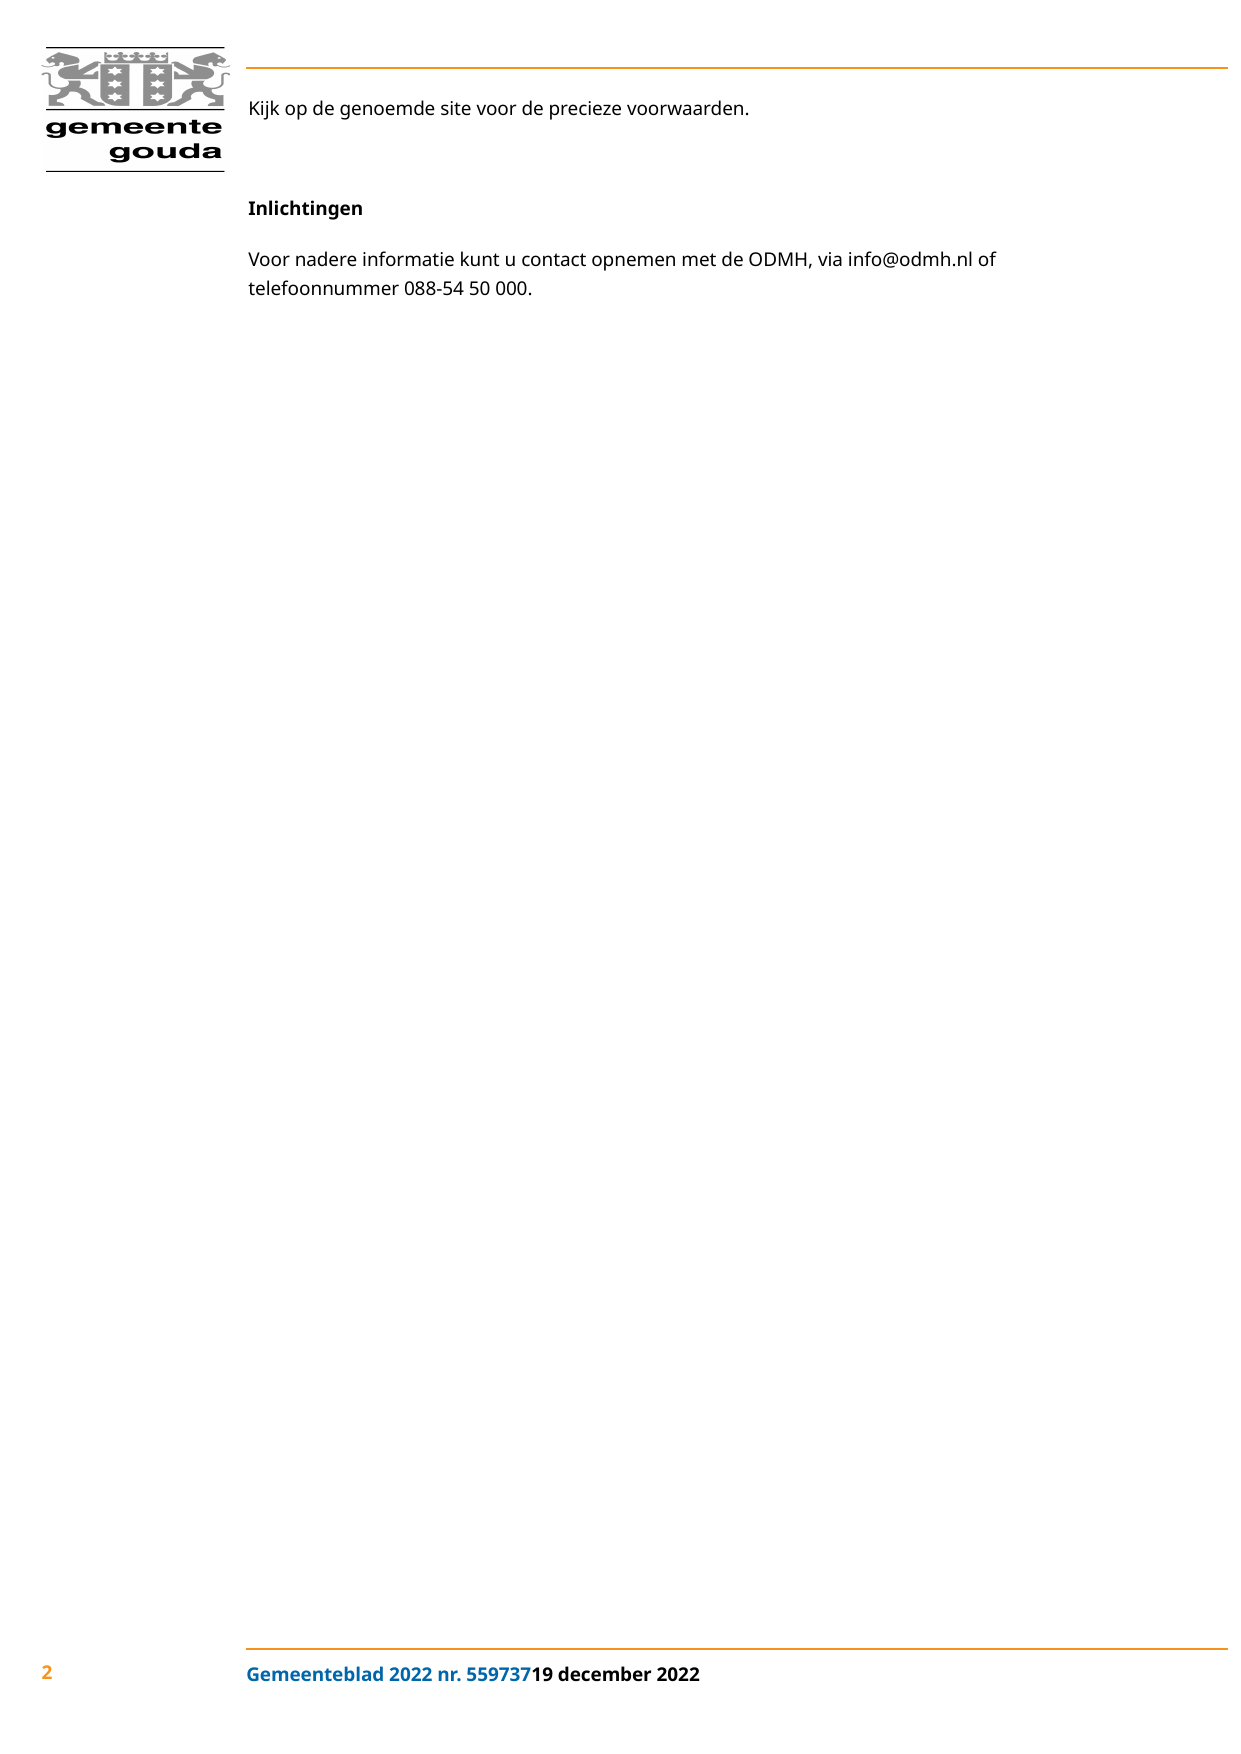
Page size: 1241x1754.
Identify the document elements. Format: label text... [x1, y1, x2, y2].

text Inlichtingen [248, 196, 1152, 221]
text Voor nadere informatie kunt u contact opnemen met de ODMH, via info@odmh.nl of telefoonnummer 088-54 50 000. [248, 246, 1152, 301]
text Kijk op de genoemde site voor de precieze voorwaarden. [248, 95, 1152, 121]
picture [41, 47, 231, 172]
